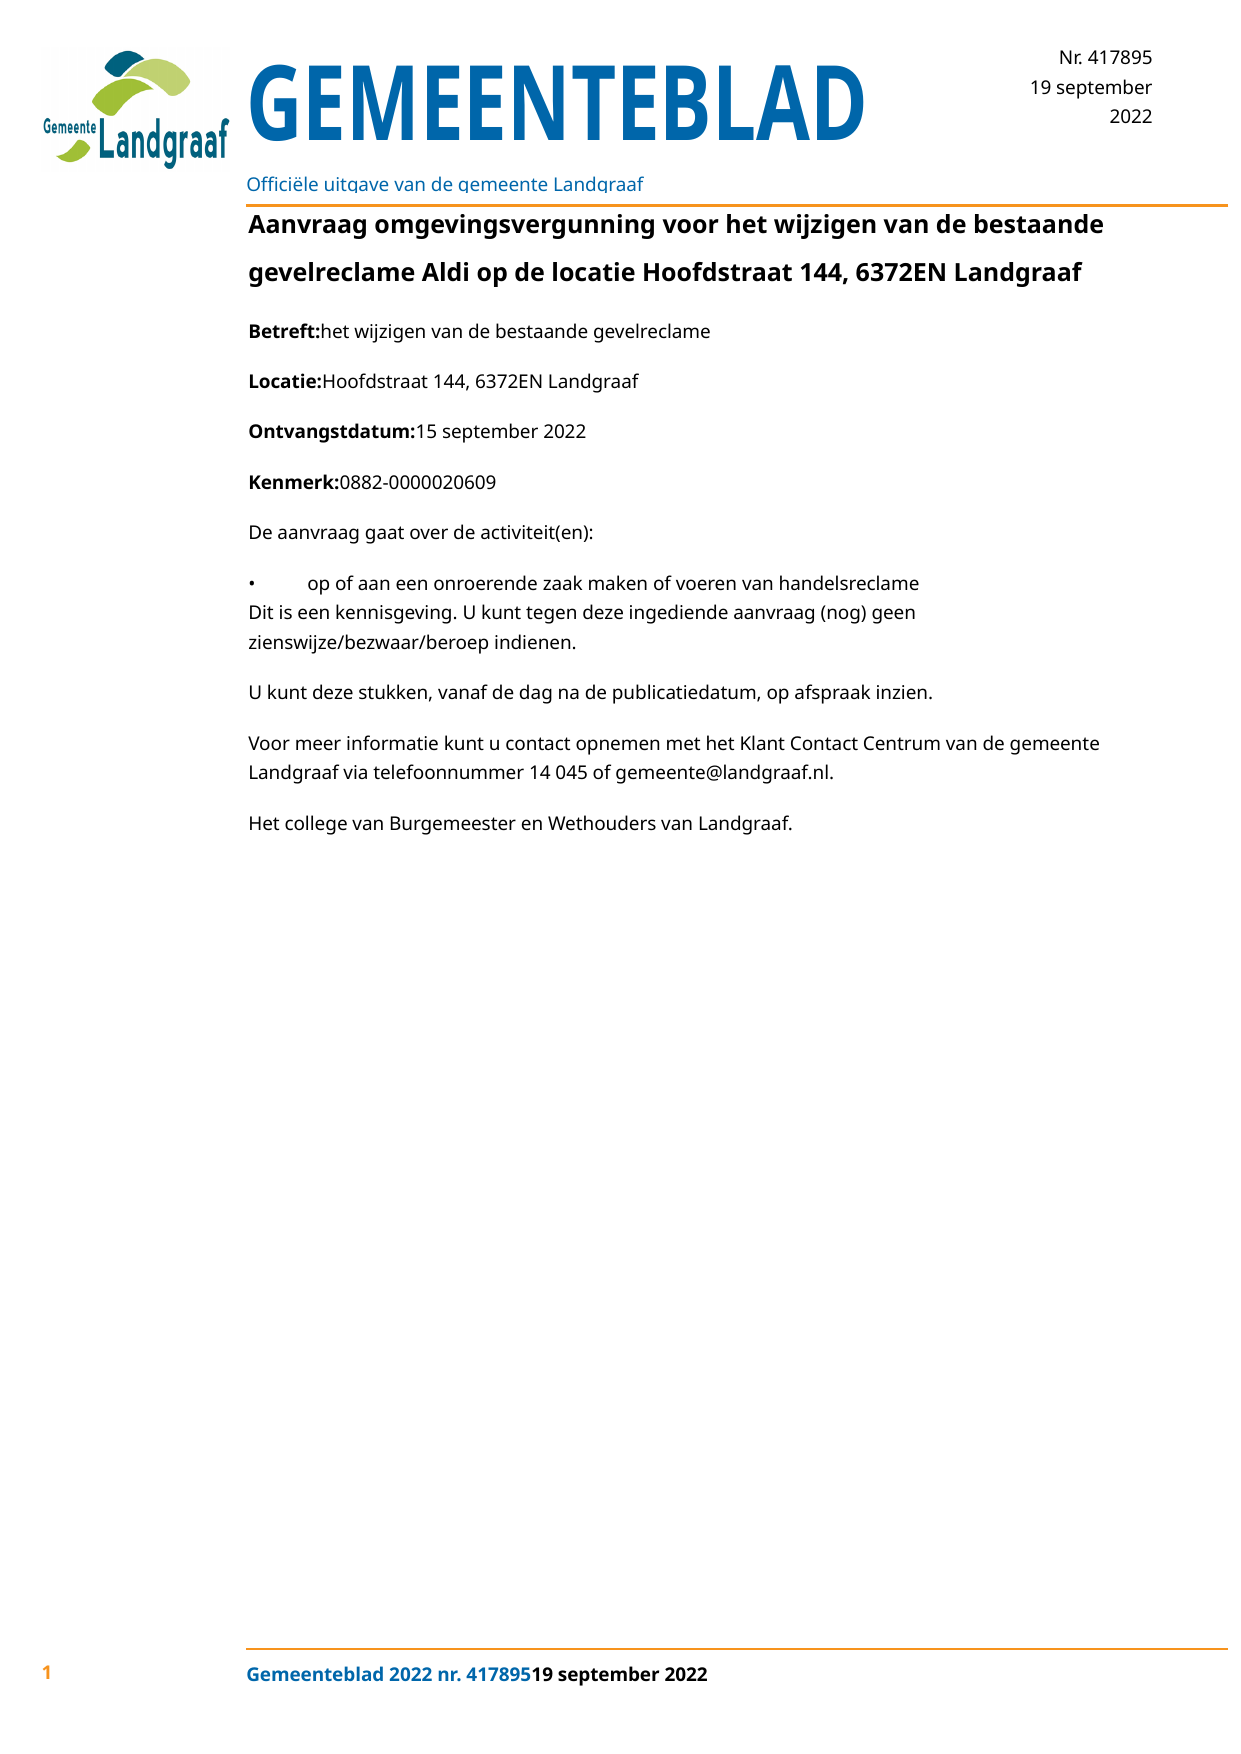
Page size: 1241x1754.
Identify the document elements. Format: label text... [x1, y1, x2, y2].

text Betreft:het wijzigen van de bestaande gevelreclame [248, 318, 1152, 344]
text Het college van Burgemeester en Wethouders van Landgraaf. [248, 810, 1152, 836]
text Locatie:Hoofdstraat 144, 6372EN Landgraaf [248, 368, 1152, 394]
text Voor meer informatie kunt u contact opnemen met het Klant Contact Centrum van de gemeente Landgraaf via telefoonnummer 14 045 of gemeente@landgraaf.nl. [248, 730, 1152, 785]
text Dit is een kennisgeving. U kunt tegen deze ingediende aanvraag (nog) geen zienswijze/bezwaar/beroep indienen. [248, 599, 1152, 655]
text Aanvraag omgevingsvergunning voor het wijzigen van de bestaande gevelreclame Aldi op de locatie Hoofdstraat 144, 6372EN Landgraaf [248, 207, 1152, 288]
text Kenmerk:0882-0000020609 [248, 469, 1152, 495]
text U kunt deze stukken, vanaf de dag na de publicatiedatum, op afspraak inzien. [248, 679, 1152, 705]
picture [41, 47, 231, 172]
text De aanvraag gaat over de activiteit(en): [248, 519, 1152, 545]
text Ontvangstdatum:15 september 2022 [248, 419, 1152, 444]
list op of aan een onroerende zaak maken of voeren van handelsreclame [248, 570, 1152, 596]
